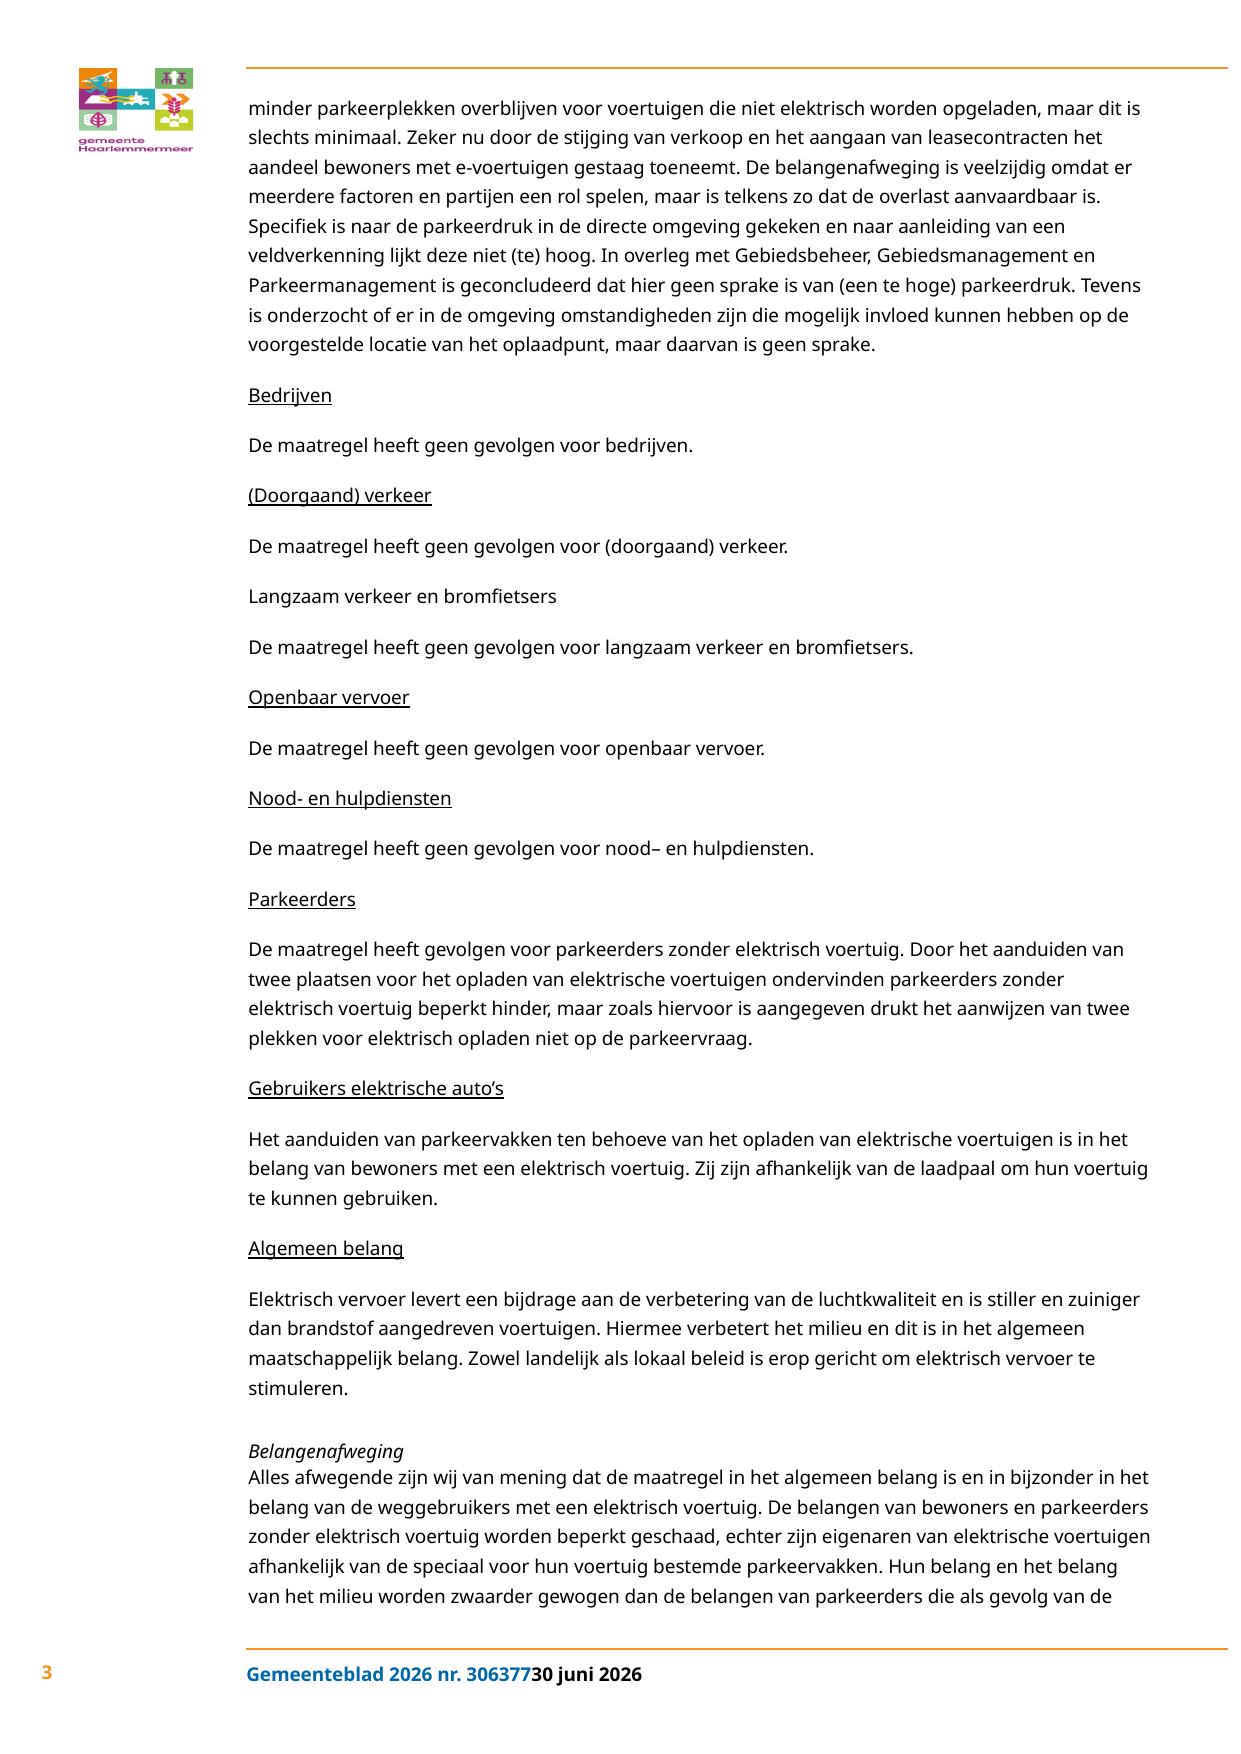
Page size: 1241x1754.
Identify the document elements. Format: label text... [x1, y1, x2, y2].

text Parkeerders [248, 886, 1152, 912]
picture [41, 47, 231, 172]
text De maatregel heeft gevolgen voor parkeerders zonder elektrisch voertuig. Door het aanduiden van twee plaatsen voor het opladen van elektrische voertuigen ondervinden parkeerders zonder elektrisch voertuig beperkt hinder, maar zoals hiervoor is aangegeven drukt het aanwijzen van twee plekken voor elektrisch opladen niet op de parkeervraag. [248, 936, 1152, 1051]
text De maatregel heeft geen gevolgen voor (doorgaand) verkeer. [248, 533, 1152, 559]
text Gebruikers elektrische auto’s [248, 1076, 1152, 1101]
text Alles afwegende zijn wij van mening dat de maatregel in het algemeen belang is en in bijzonder in het belang van de weggebruikers met een elektrisch voertuig. De belangen van bewoners en parkeerders zonder elektrisch voertuig worden beperkt geschaad, echter zijn eigenaren van elektrische voertuigen afhankelijk van de speciaal voor hun voertuig bestemde parkeervakken. Hun belang en het belang van het milieu worden zwaarder gewogen dan de belangen van parkeerders die als gevolg van de [248, 1464, 1152, 1608]
text De maatregel heeft geen gevolgen voor openbaar vervoer. [248, 735, 1152, 761]
text Bedrijven [248, 382, 1152, 408]
text De maatregel heeft geen gevolgen voor nood– en hulpdiensten. [248, 836, 1152, 861]
text Belangenafweging [248, 1439, 1152, 1464]
text Nood- en hulpdiensten [248, 785, 1152, 811]
text Openbaar vervoer [248, 684, 1152, 710]
text (Doorgaand) verkeer [248, 483, 1152, 508]
text Elektrisch vervoer levert een bijdrage aan de verbetering van de luchtkwaliteit en is stiller en zuiniger dan brandstof aangedreven voertuigen. Hiermee verbetert het milieu en dit is in het algemeen maatschappelijk belang. Zowel landelijk als lokaal beleid is erop gericht om elektrisch vervoer te stimuleren. [248, 1286, 1152, 1401]
text De maatregel heeft geen gevolgen voor langzaam verkeer en bromfietsers. [248, 634, 1152, 660]
text Algemeen belang [248, 1236, 1152, 1261]
text De maatregel heeft geen gevolgen voor bedrijven. [248, 432, 1152, 458]
text Het aanduiden van parkeervakken ten behoeve van het opladen van elektrische voertuigen is in het belang van bewoners met een elektrisch voertuig. Zij zijn afhankelijk van de laadpaal om hun voertuig te kunnen gebruiken. [248, 1126, 1152, 1211]
text Langzaam verkeer en bromfietsers [248, 583, 1152, 609]
text minder parkeerplekken overblijven voor voertuigen die niet elektrisch worden opgeladen, maar dit is slechts minimaal. Zeker nu door de stijging van verkoop en het aangaan van leasecontracten het aandeel bewoners met e-voertuigen gestaag toeneemt. De belangenafweging is veelzijdig omdat er meerdere factoren en partijen een rol spelen, maar is telkens zo dat de overlast aanvaardbaar is. Specifiek is naar de parkeerdruk in de directe omgeving gekeken en naar aanleiding van een veldverkenning lijkt deze niet (te) hoog. In overleg met Gebiedsbeheer, Gebiedsmanagement en Parkeermanagement is geconcludeerd dat hier geen sprake is van (een te hoge) parkeerdruk. Tevens is onderzocht of er in de omgeving omstandigheden zijn die mogelijk invloed kunnen hebben op de voorgestelde locatie van het oplaadpunt, maar daarvan is geen sprake. [248, 95, 1152, 357]
